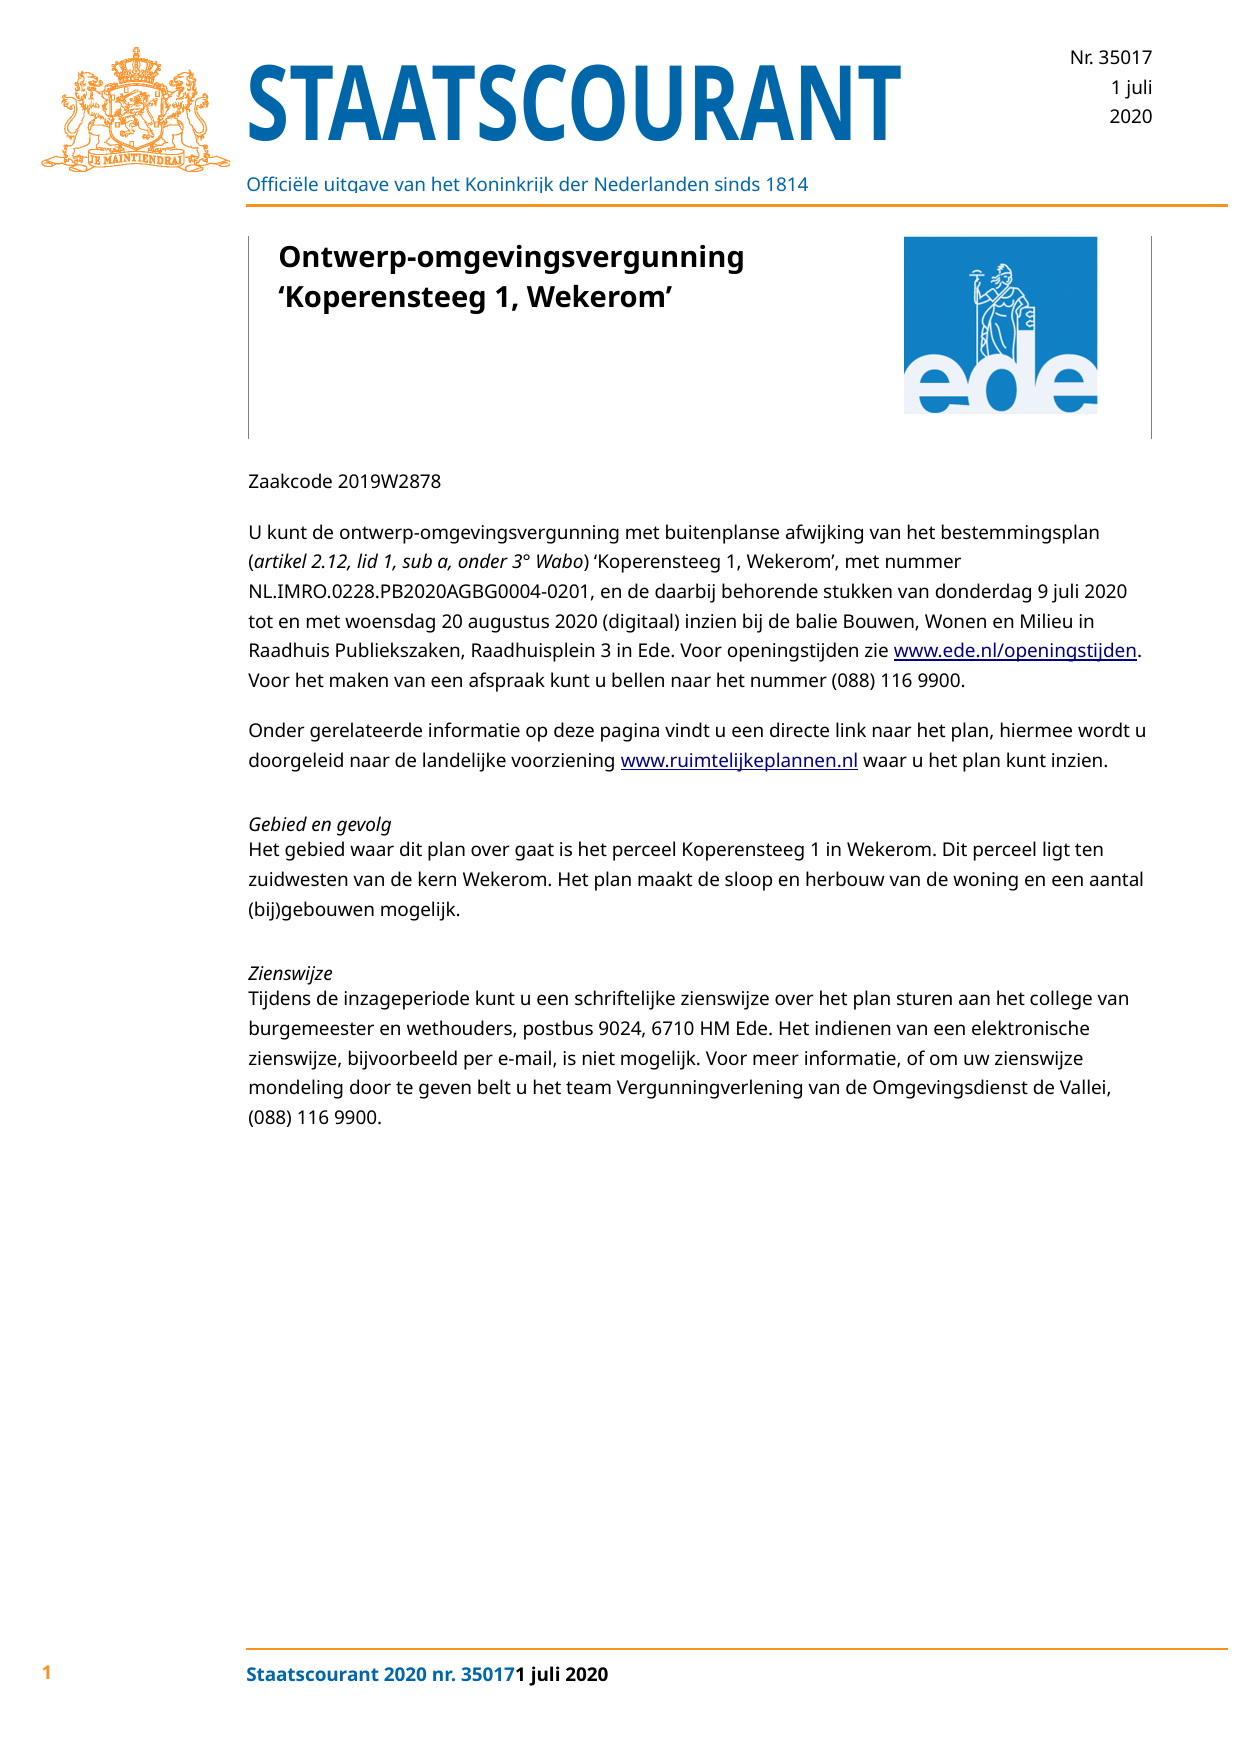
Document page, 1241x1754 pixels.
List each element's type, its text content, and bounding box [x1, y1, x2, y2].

text Zienswijze [248, 960, 1152, 986]
picture [903, 236, 1098, 414]
table_header [1098, 236, 1151, 413]
text Zaakcode 2019W2878 [248, 469, 1152, 494]
text Het gebied waar dit plan over gaat is het perceel Koperensteeg 1 in Wekerom. Dit perceel ligt ten zuidwesten van de kern Wekerom. Het plan maakt de sloop en herbouw van de woning en een aantal (bij)gebouwen mogelijk. [248, 837, 1152, 922]
text Onder gerelateerde informatie op deze pagina vindt u een directe link naar het plan, hiermee wordt u doorgeleid naar de landelijke voorziening www.ruimtelijkeplannen.nl waar u het plan kunt inzien. [248, 717, 1152, 773]
picture [41, 47, 231, 172]
text Tijdens de inzageperiode kunt u een schriftelijke zienswijze over het plan sturen aan het college van burgemeester en wethouders, postbus 9024, 6710 HM Ede. Het indienen van een elektronische zienswijze, bijvoorbeeld per e-mail, is niet mogelijk. Voor meer informatie, of om uw zienswijze mondeling door te geven belt u het team Vergunningverlening van de Omgevingsdienst de Vallei, (088) 116 9900. [248, 986, 1152, 1129]
table_header Ontwerp-omgevingsvergunning ‘Koperensteeg 1, Wekerom’ [249, 236, 850, 439]
text Gebied en gevolg [248, 811, 1152, 837]
table_header [850, 414, 1151, 439]
table_header [850, 236, 903, 413]
text U kunt de ontwerp-omgevingsvergunning met buitenplanse afwijking van het bestemmingsplan (artikel 2.12, lid 1, sub a, onder 3° Wabo) ‘Koperensteeg 1, Wekerom’, met nummer NL.IMRO.0228.PB2020AGBG0004-0201, en de daarbij behorende stukken van donderdag 9 juli 2020 tot en met woensdag 20 augustus 2020 (digitaal) inzien bij de balie Bouwen, Wonen en Milieu in Raadhuis Publiekszaken, Raadhuisplein 3 in Ede. Voor openingstijden zie www.ede.nl/openingstijden. Voor het maken van een afspraak kunt u bellen naar het nummer (088) 116 9900. [248, 519, 1152, 693]
